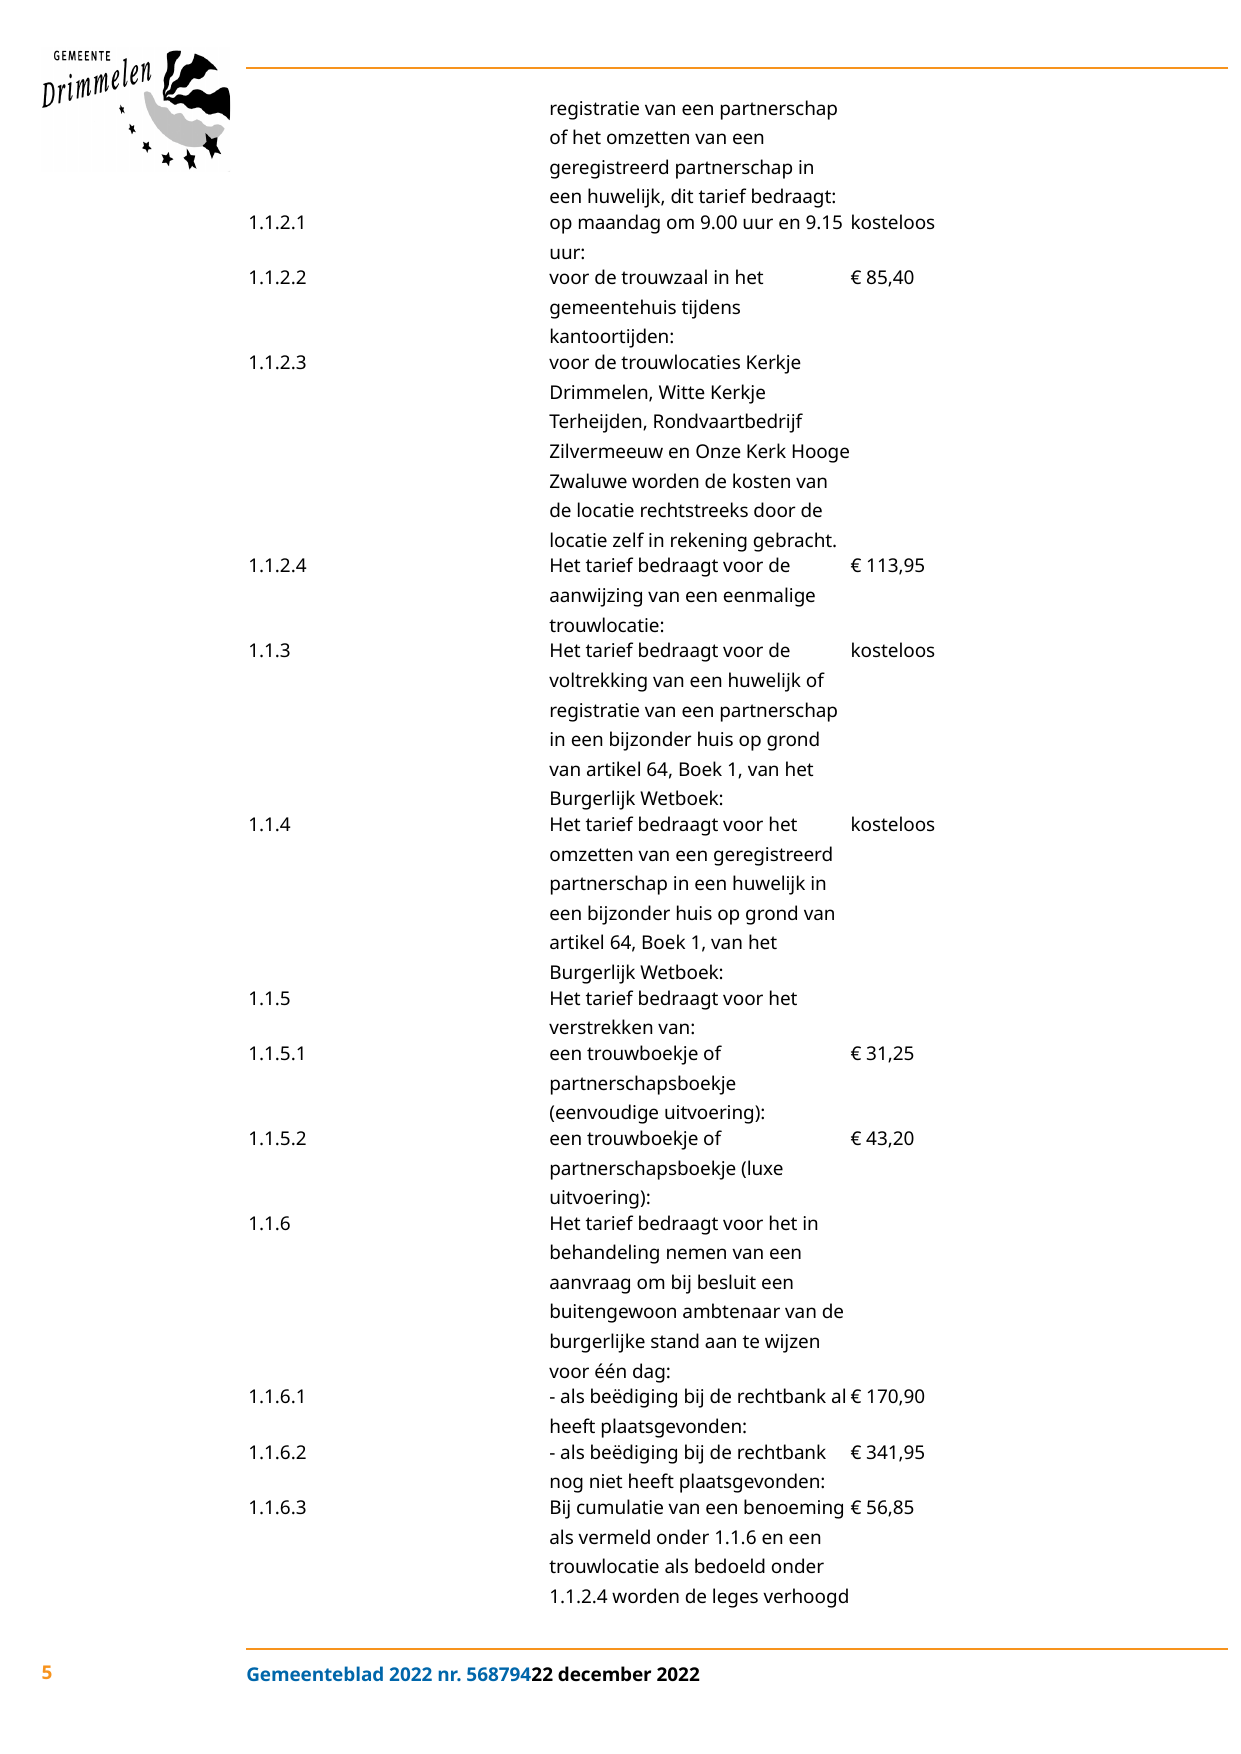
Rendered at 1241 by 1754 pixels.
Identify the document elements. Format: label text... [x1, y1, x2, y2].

table_cell 1.1.6.1 [248, 1384, 549, 1439]
table_cell voor de trouwlocaties Kerkje Drimmelen, Witte Kerkje Terheijden, Rondvaartbedrijf Zilvermeeuw en Onze Kerk Hooge Zwaluwe worden de kosten van de locatie rechtstreeks door de locatie zelf in rekening gebracht. [549, 350, 850, 553]
table_cell € 43,20 [850, 1125, 1152, 1210]
table_cell Het tarief bedraagt voor de voltrekking van een huwelijk of registratie van een partnerschap in een bijzonder huis op grond van artikel 64, Boek 1, van het Burgerlijk Wetboek: [549, 638, 850, 811]
table_cell een trouwboekje of partnerschapsboekje (luxe uitvoering): [549, 1125, 850, 1210]
table_cell [850, 985, 1152, 1040]
table_cell 1.1.6 [248, 1210, 549, 1384]
table_cell [248, 95, 549, 209]
table_cell € 341,95 [850, 1439, 1152, 1494]
table_cell 1.1.6.2 [248, 1439, 549, 1494]
table_cell een trouwboekje of partnerschapsboekje (eenvoudige uitvoering): [549, 1040, 850, 1125]
table_cell - als beëdiging bij de rechtbank nog niet heeft plaatsgevonden: [549, 1439, 850, 1494]
table_cell Bij cumulatie van een benoeming als vermeld onder 1.1.6 en een trouwlocatie als bedoeld onder 1.1.2.4 worden de leges verhoogd [549, 1494, 850, 1609]
table_cell 1.1.5 [248, 985, 549, 1040]
table_cell € 113,95 [850, 553, 1152, 638]
table_cell 1.1.5.2 [248, 1125, 549, 1210]
table_cell € 170,90 [850, 1384, 1152, 1439]
table_cell op maandag om 9.00 uur en 9.15 uur: [549, 209, 850, 264]
table_cell 1.1.2.4 [248, 553, 549, 638]
table_cell 1.1.2.2 [248, 265, 549, 349]
table_cell Het tarief bedraagt voor de aanwijzing van een eenmalige trouwlocatie: [549, 553, 850, 638]
table_cell Het tarief bedraagt voor het omzetten van een geregistreerd partnerschap in een huwelijk in een bijzonder huis op grond van artikel 64, Boek 1, van het Burgerlijk Wetboek: [549, 811, 850, 985]
table_cell 1.1.6.3 [248, 1494, 549, 1609]
table_cell kosteloos [850, 209, 1152, 264]
table_cell [850, 350, 1152, 553]
table_cell € 31,25 [850, 1040, 1152, 1125]
table_cell 1.1.2.1 [248, 209, 549, 264]
table_cell € 85,40 [850, 265, 1152, 349]
table_cell registratie van een partnerschap of het omzetten van een geregistreerd partnerschap in een huwelijk, dit tarief bedraagt: [549, 95, 850, 209]
table_cell kosteloos [850, 638, 1152, 811]
table_cell 1.1.5.1 [248, 1040, 549, 1125]
table_cell Het tarief bedraagt voor het verstrekken van: [549, 985, 850, 1040]
table_cell voor de trouwzaal in het gemeentehuis tijdens kantoortijden: [549, 265, 850, 349]
table_cell 1.1.4 [248, 811, 549, 985]
table_cell € 56,85 [850, 1494, 1152, 1609]
table_cell [850, 1210, 1152, 1384]
table_cell 1.1.3 [248, 638, 549, 811]
picture [41, 47, 231, 172]
table_cell kosteloos [850, 811, 1152, 985]
table_cell - als beëdiging bij de rechtbank al heeft plaatsgevonden: [549, 1384, 850, 1439]
table_cell Het tarief bedraagt voor het in behandeling nemen van een aanvraag om bij besluit een buitengewoon ambtenaar van de burgerlijke stand aan te wijzen voor één dag: [549, 1210, 850, 1384]
table_cell 1.1.2.3 [248, 350, 549, 553]
table_cell [850, 95, 1152, 209]
